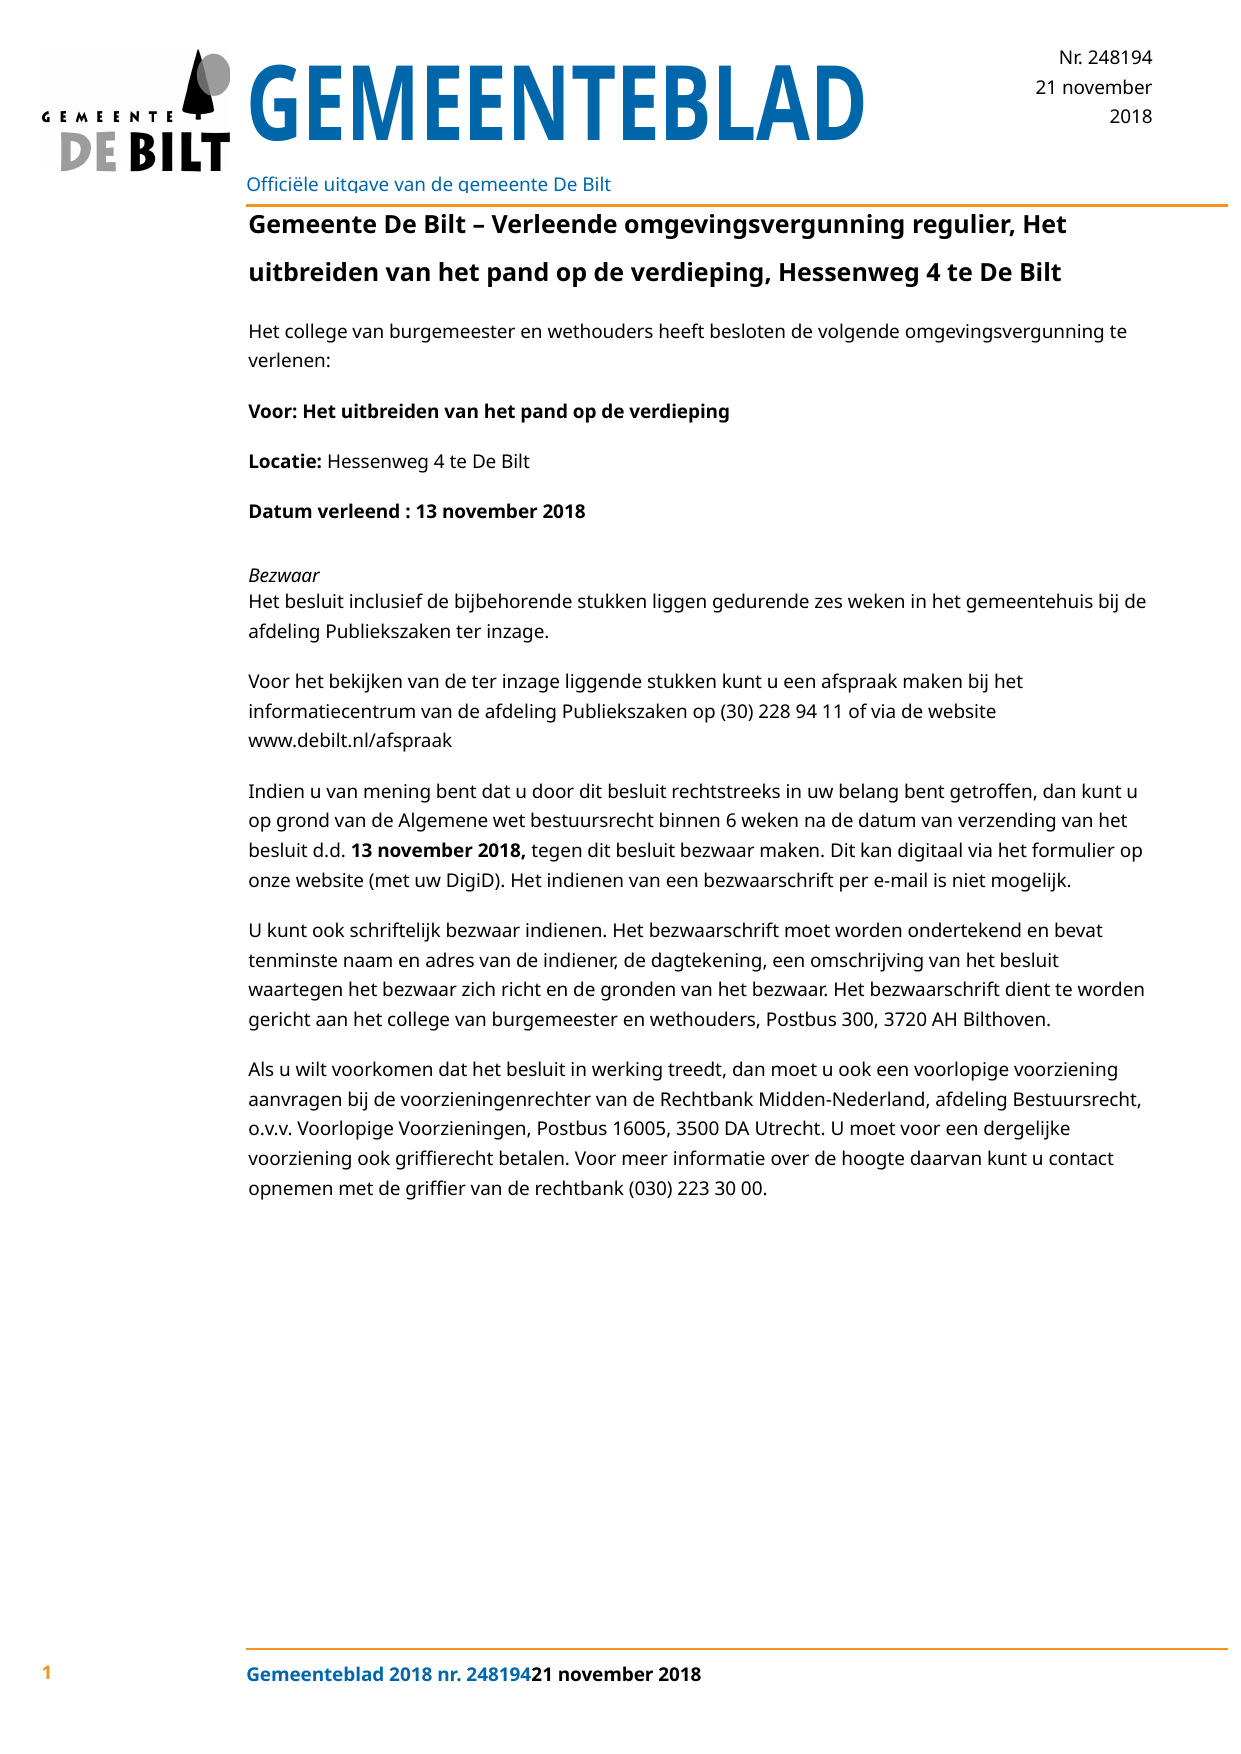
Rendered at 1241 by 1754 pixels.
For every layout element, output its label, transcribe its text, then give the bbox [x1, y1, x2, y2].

text U kunt ook schriftelijk bezwaar indienen. Het bezwaarschrift moet worden ondertekend en bevat tenminste naam en adres van de indiener, de dagtekening, een omschrijving van het besluit waartegen het bezwaar zich richt en de gronden van het bezwaar. Het bezwaarschrift dient te worden gericht aan het college van burgemeester en wethouders, Postbus 300, 3720 AH Bilthoven. [248, 917, 1152, 1032]
text Het college van burgemeester en wethouders heeft besloten de volgende omgevingsvergunning te verlenen: [248, 318, 1152, 373]
text Indien u van mening bent dat u door dit besluit rechtstreeks in uw belang bent getroffen, dan kunt u op grond van de Algemene wet bestuursrecht binnen 6 weken na de datum van verzending van het besluit d.d. 13 november 2018, tegen dit besluit bezwaar maken. Dit kan digitaal via het formulier op onze website (met uw DigiD). Het indienen van een bezwaarschrift per e-mail is niet mogelijk. [248, 778, 1152, 892]
picture [41, 47, 231, 172]
text Locatie: Hessenweg 4 te De Bilt [248, 448, 1152, 474]
text Bezwaar [248, 563, 1152, 588]
text Voor het bekijken van de ter inzage liggende stukken kunt u een afspraak maken bij het informatiecentrum van de afdeling Publiekszaken op (30) 228 94 11 of via de website www.debilt.nl/afspraak [248, 668, 1152, 753]
text Voor: Het uitbreiden van het pand op de verdieping [248, 398, 1152, 424]
text Als u wilt voorkomen dat het besluit in werking treedt, dan moet u ook een voorlopige voorziening aanvragen bij de voorzieningenrechter van de Rechtbank Midden-Nederland, afdeling Bestuursrecht, o.v.v. Voorlopige Voorzieningen, Postbus 16005, 3500 DA Utrecht. U moet voor een dergelijke voorziening ook griffierecht betalen. Voor meer informatie over de hoogte daarvan kunt u contact opnemen met de griffier van de rechtbank (030) 223 30 00. [248, 1056, 1152, 1200]
text Gemeente De Bilt – Verleende omgevingsvergunning regulier, Het uitbreiden van het pand op de verdieping, Hessenweg 4 te De Bilt [248, 207, 1152, 288]
text Het besluit inclusief de bijbehorende stukken liggen gedurende zes weken in het gemeentehuis bij de afdeling Publiekszaken ter inzage. [248, 588, 1152, 644]
text Datum verleend : 13 november 2018 [248, 499, 1152, 524]
